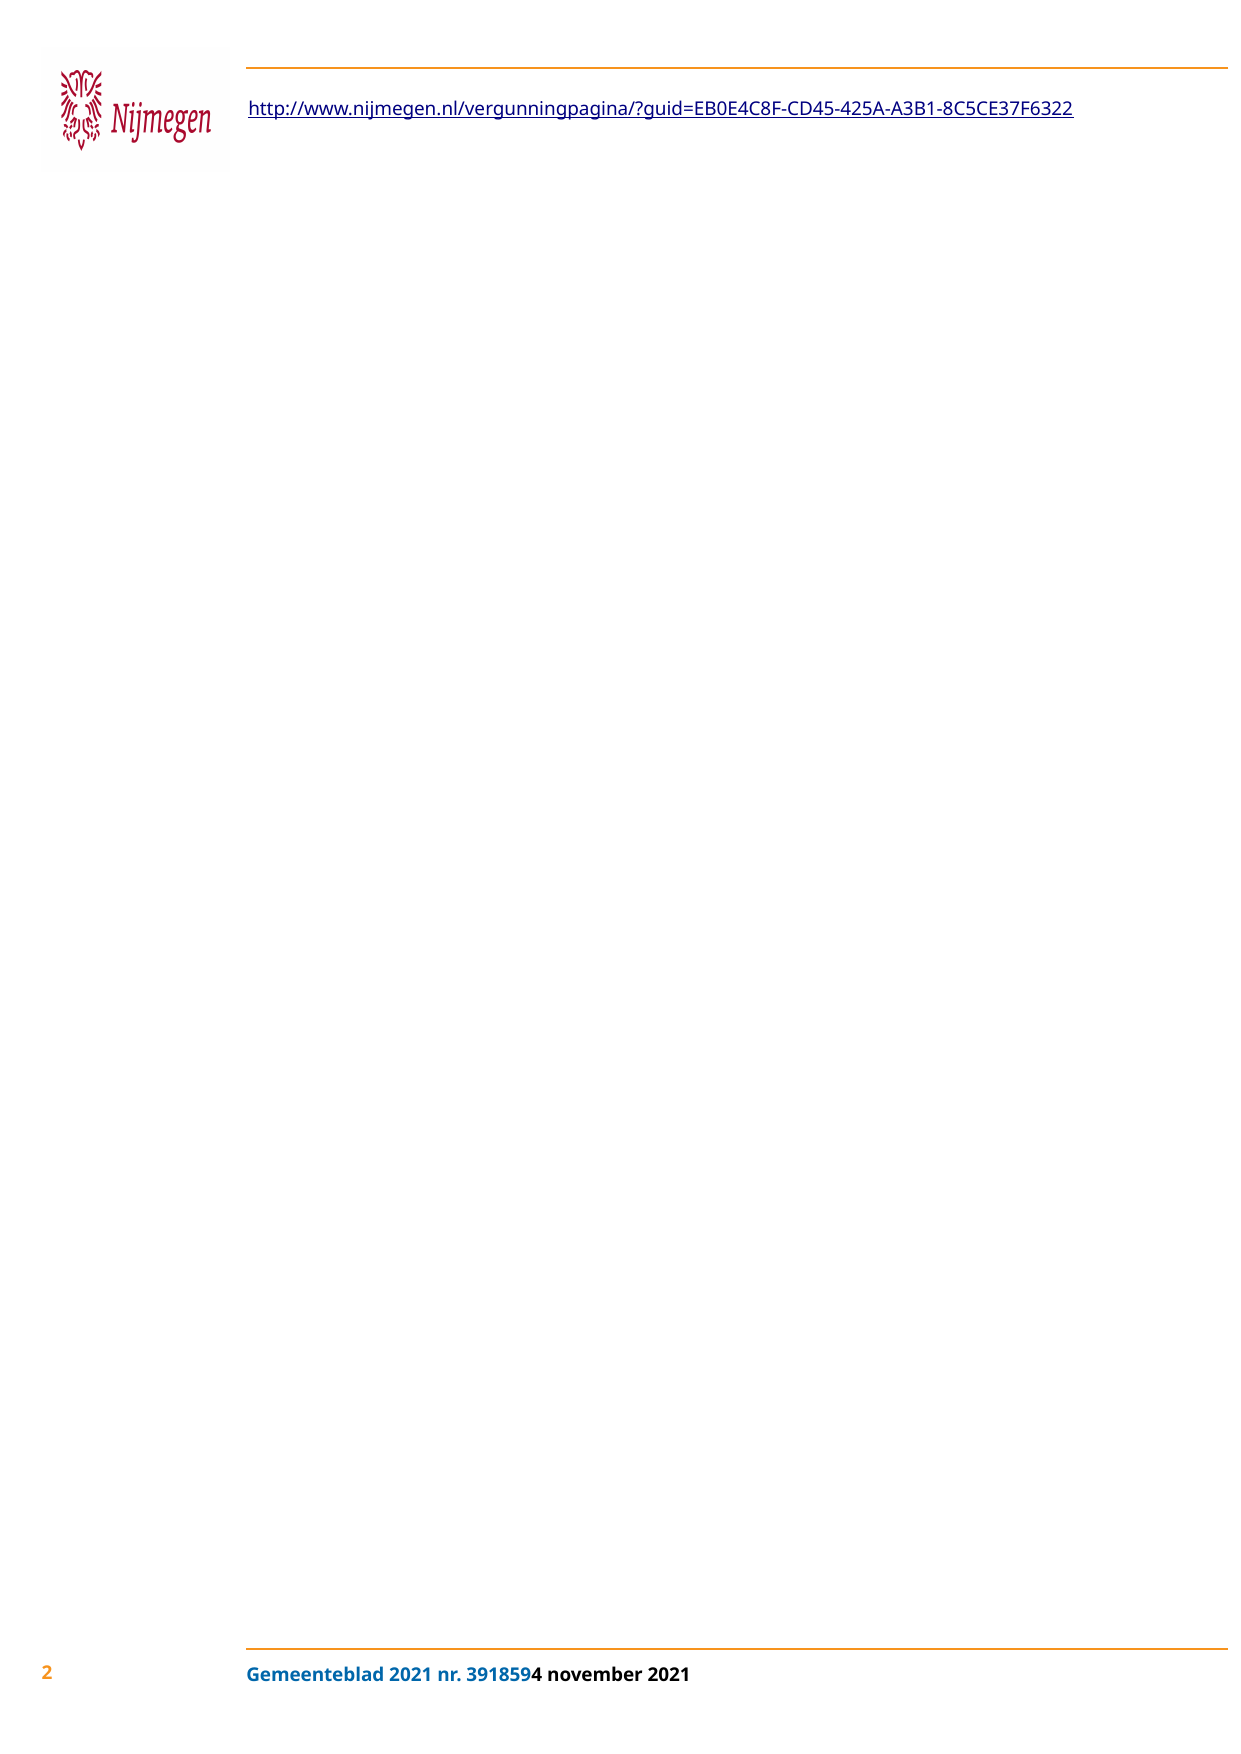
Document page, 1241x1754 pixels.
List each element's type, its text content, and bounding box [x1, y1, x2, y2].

picture [41, 47, 231, 172]
text http://www.nijmegen.nl/vergunningpagina/?guid=EB0E4C8F-CD45-425A-A3B1-8C5CE37F6322 [248, 95, 1152, 121]
